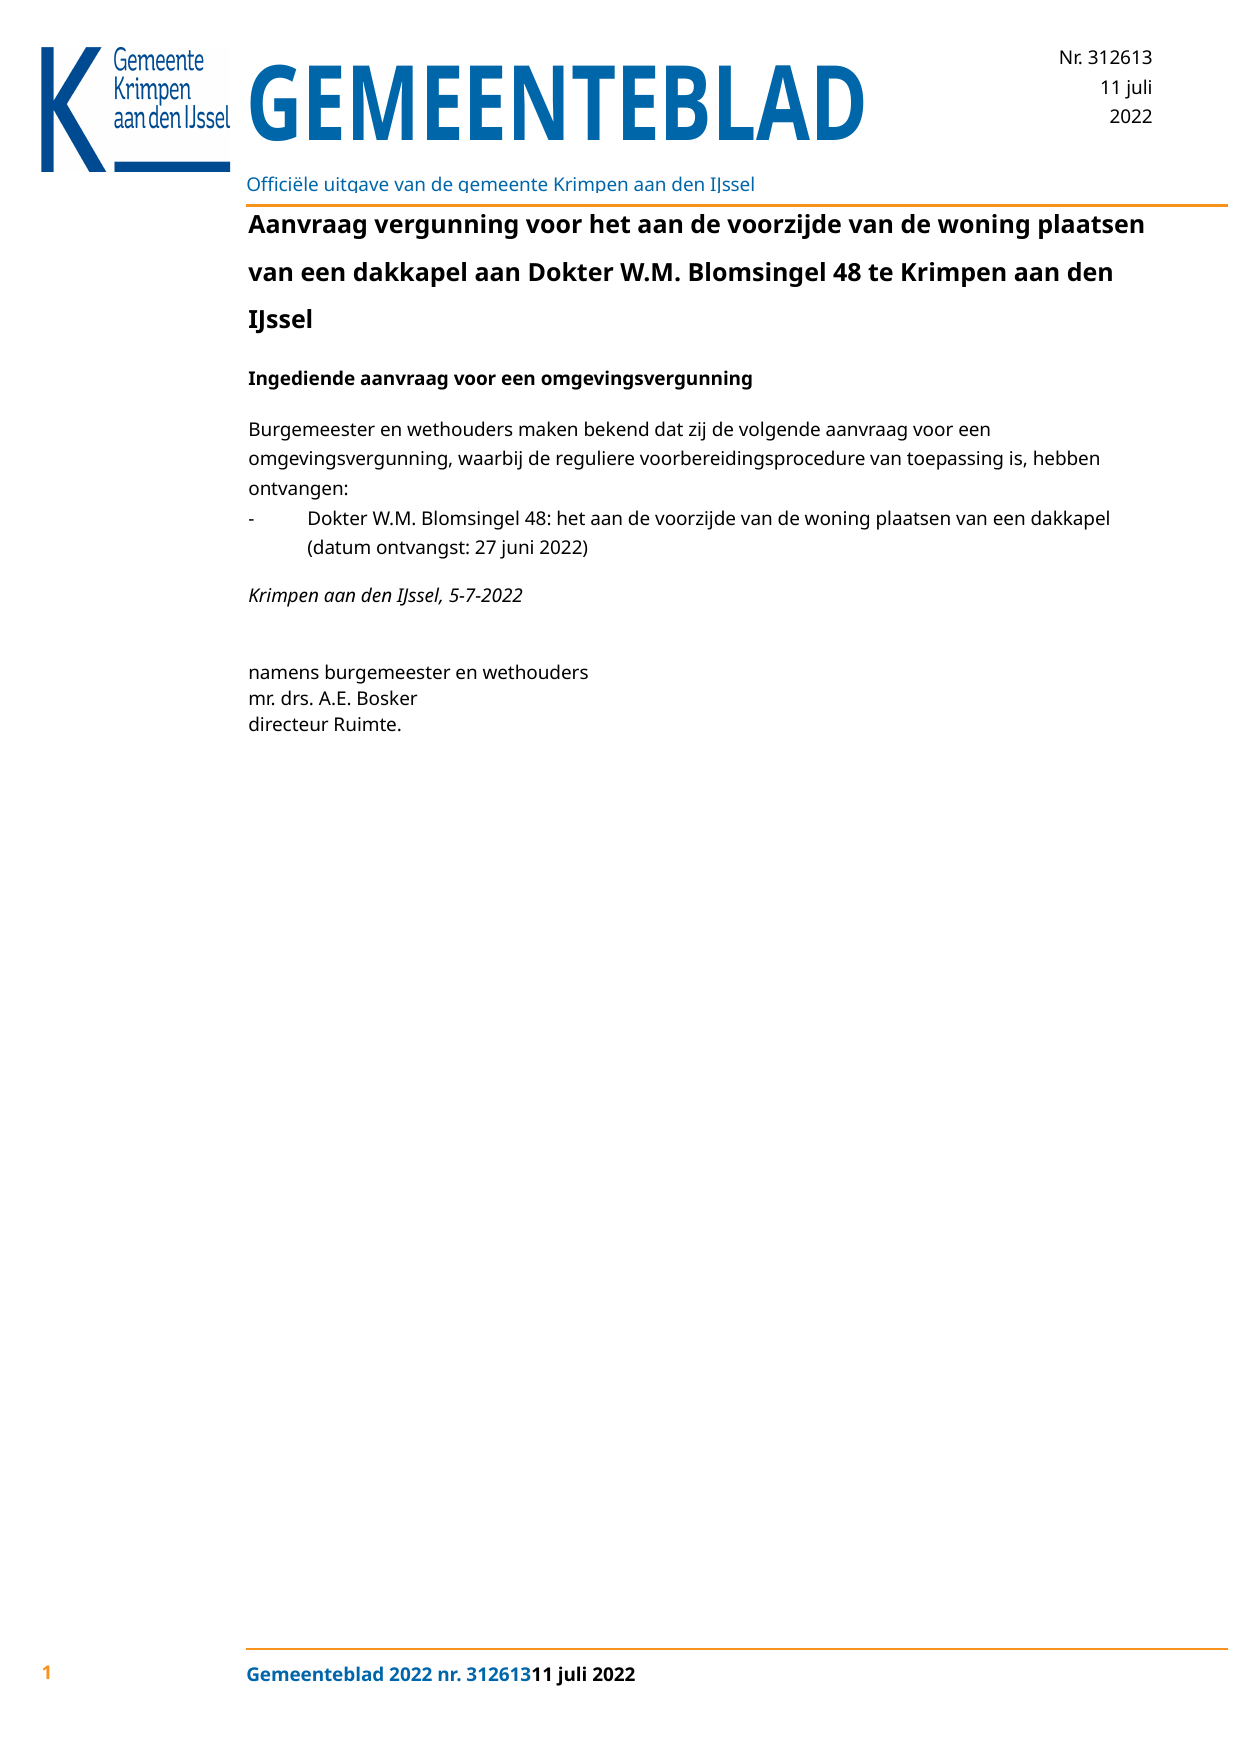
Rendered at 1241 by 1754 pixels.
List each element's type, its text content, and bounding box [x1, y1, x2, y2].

picture [41, 47, 231, 172]
text namens burgemeester en wethouders [248, 659, 1152, 685]
text mr. drs. A.E. Bosker [248, 685, 1152, 711]
list Dokter W.M. Blomsingel 48: het aan de voorzijde van de woning plaatsen van een dakkapel (datum ontvangst: 27 juni 2022) [248, 505, 1152, 560]
text Krimpen aan den IJssel, 5-7-2022 [248, 582, 1152, 608]
text Aanvraag vergunning voor het aan de voorzijde van de woning plaatsen van een dakkapel aan Dokter W.M. Blomsingel 48 te Krimpen aan den IJssel [248, 207, 1152, 336]
text Burgemeester en wethouders maken bekend dat zij de volgende aanvraag voor een omgevingsvergunning, waarbij de reguliere voorbereidingsprocedure van toepassing is, hebben ontvangen: [248, 416, 1152, 501]
text directeur Ruimte. [248, 711, 1152, 736]
text Ingediende aanvraag voor een omgevingsvergunning [248, 366, 1152, 391]
